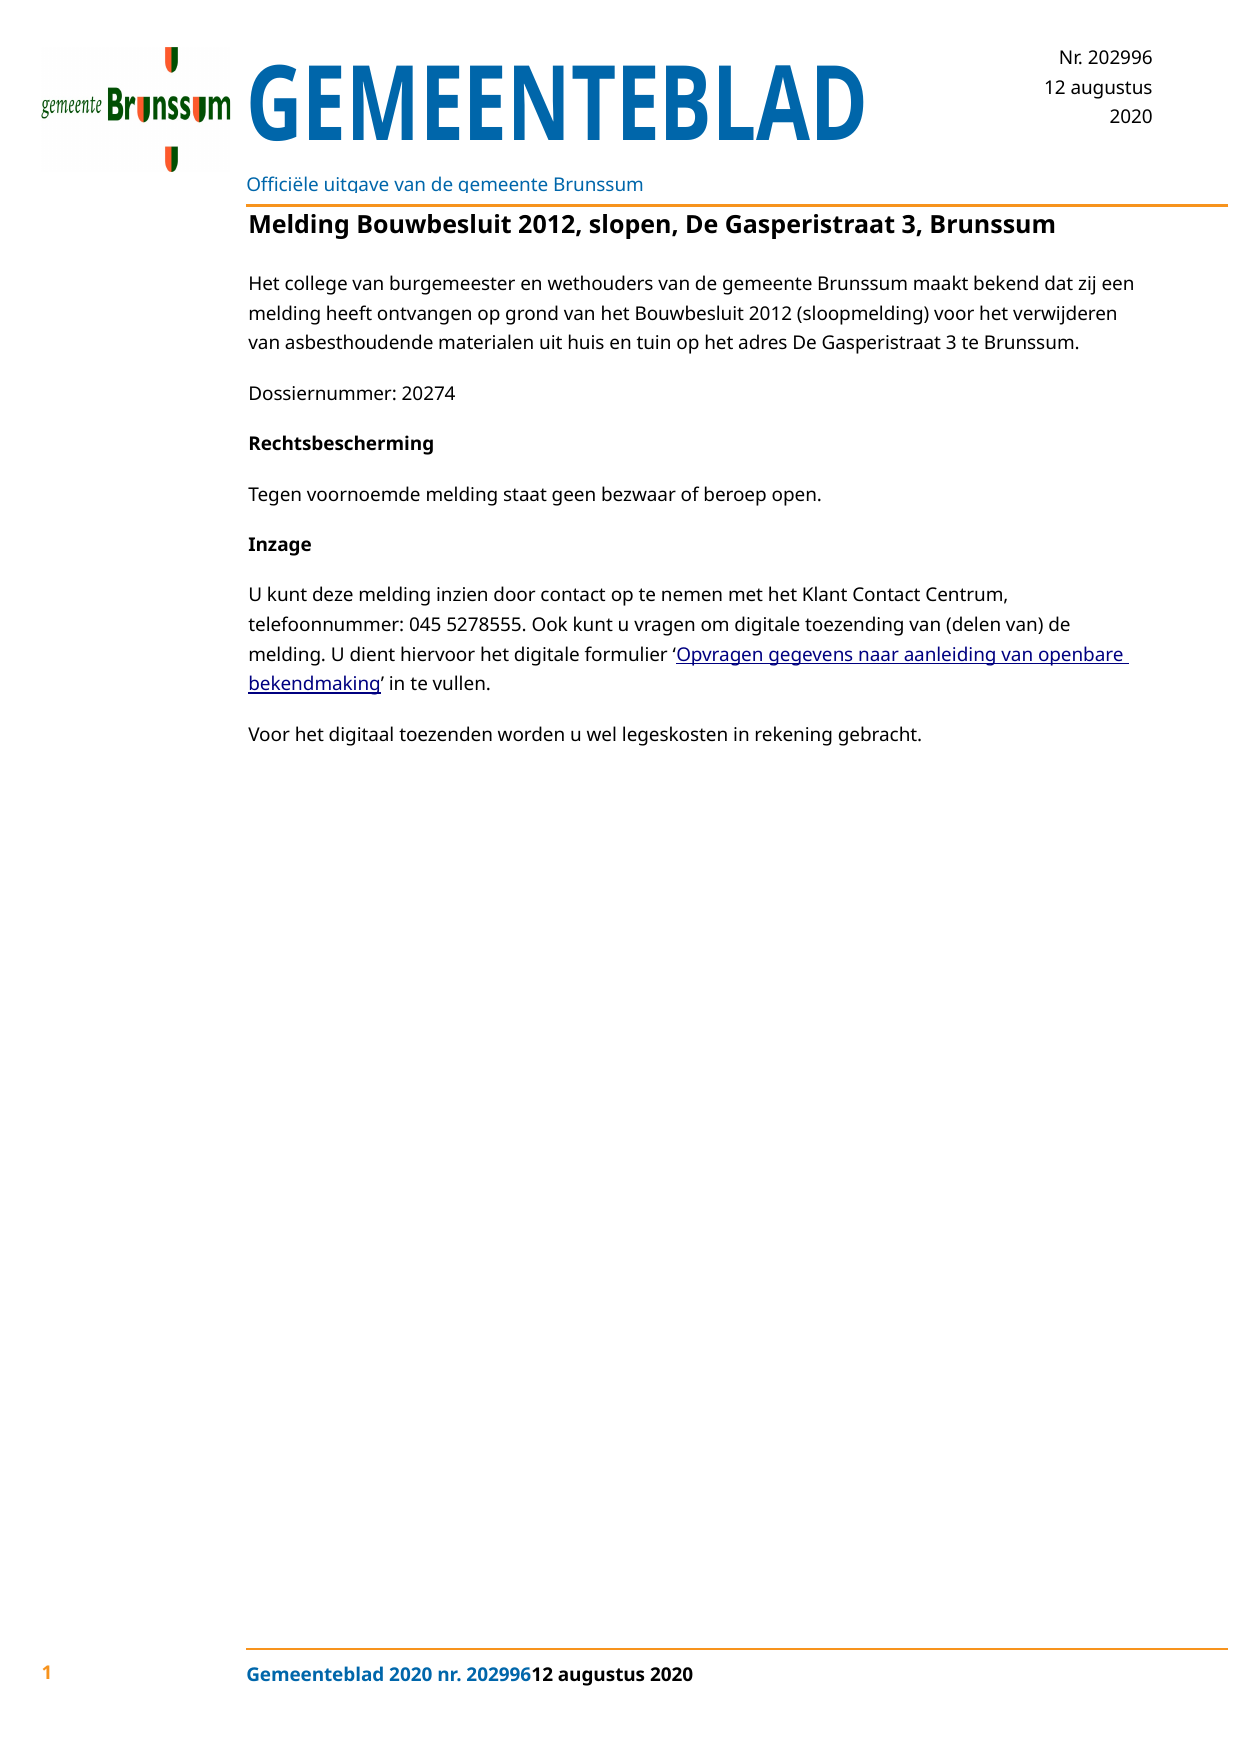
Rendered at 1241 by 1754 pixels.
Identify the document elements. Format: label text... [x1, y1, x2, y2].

text U kunt deze melding inzien door contact op te nemen met het Klant Contact Centrum, telefoonnummer: 045 5278555. Ook kunt u vragen om digitale toezending van (delen van) de melding. U dient hiervoor het digitale formulier ‘Opvragen gegevens naar aanleiding van openbare bekendmaking’ in te vullen. [248, 582, 1152, 696]
text Het college van burgemeester en wethouders van de gemeente Brunssum maakt bekend dat zij een melding heeft ontvangen op grond van het Bouwbesluit 2012 (sloopmelding) voor het verwijderen van asbesthoudende materialen uit huis en tuin op het adres De Gasperistraat 3 te Brunssum. [248, 270, 1152, 355]
text Inzage [248, 531, 1152, 557]
text Melding Bouwbesluit 2012, slopen, De Gasperistraat 3, Brunssum [248, 207, 1152, 241]
text Tegen voornoemde melding staat geen bezwaar of beroep open. [248, 481, 1152, 506]
picture [41, 47, 231, 172]
text Rechtsbescherming [248, 430, 1152, 456]
text Voor het digitaal toezenden worden u wel legeskosten in rekening gebracht. [248, 721, 1152, 746]
text Dossiernummer: 20274 [248, 380, 1152, 406]
